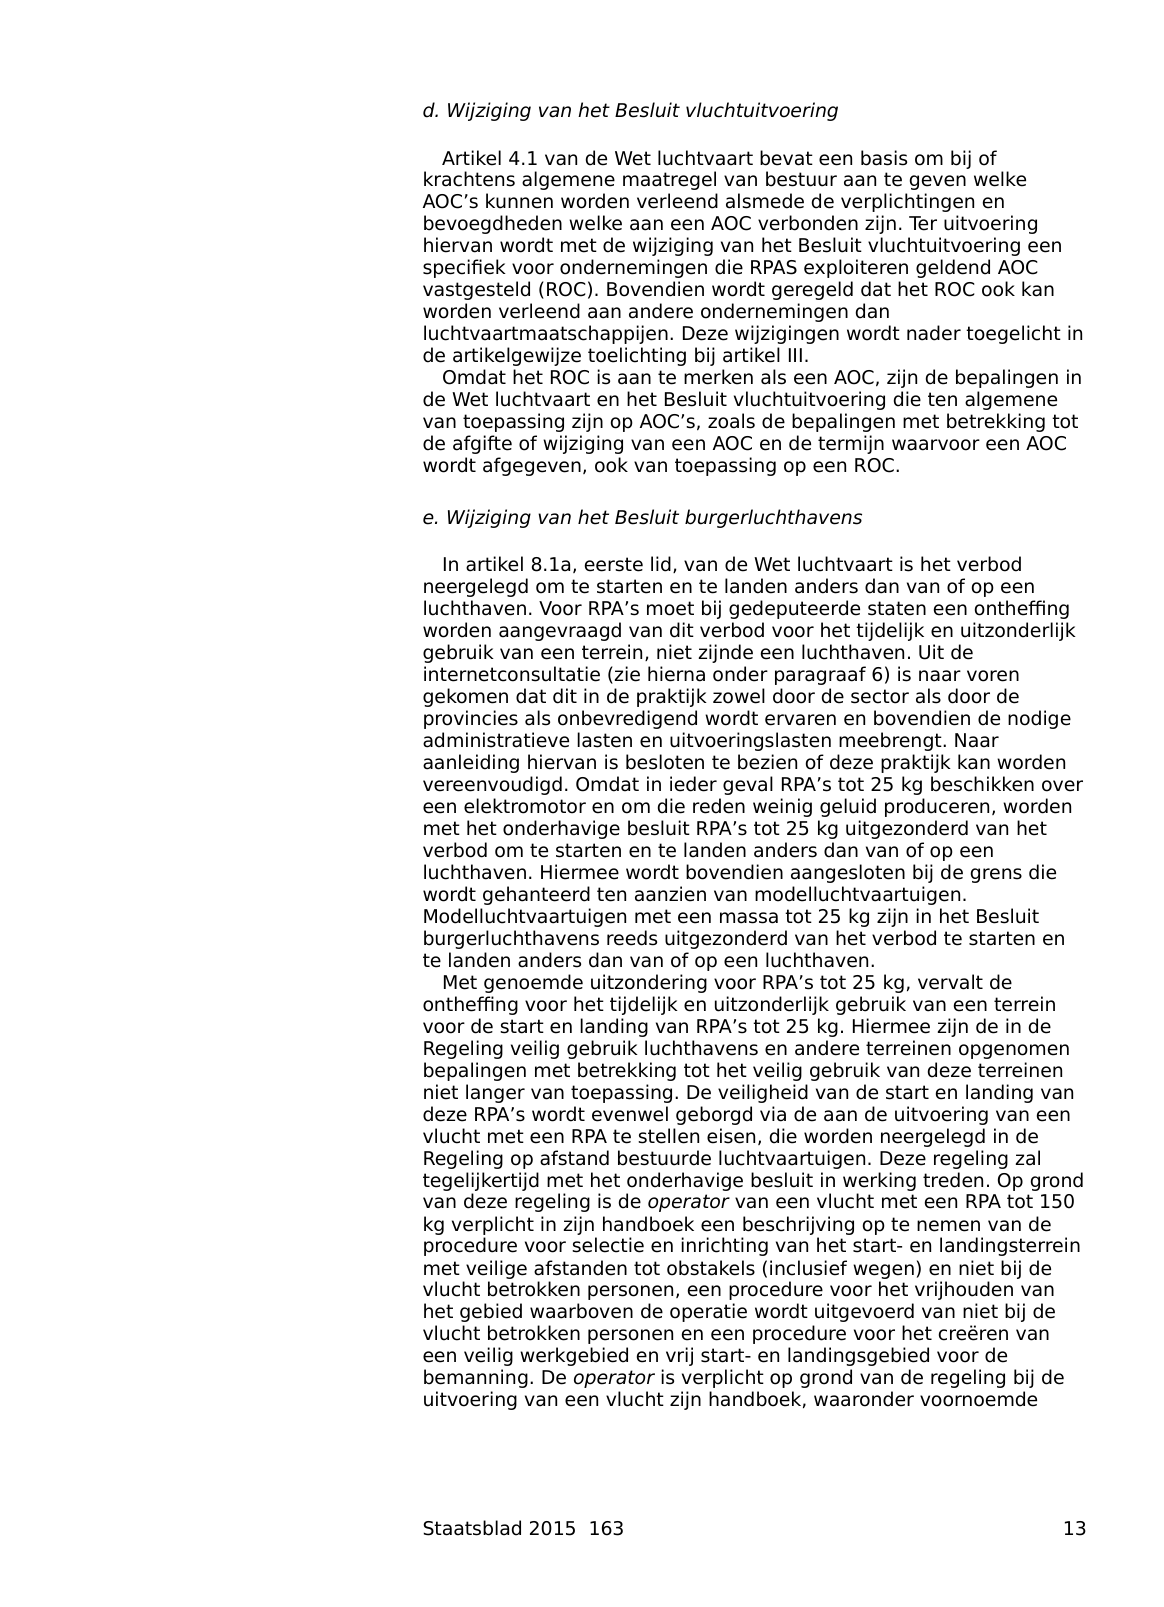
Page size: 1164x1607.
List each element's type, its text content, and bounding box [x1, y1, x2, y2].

text Artikel 4.1 van de Wet luchtvaart bevat een basis om bij of krachtens algemene maatregel van bestuur aan te geven welke AOC’s kunnen worden verleend alsmede de verplichtingen en bevoegdheden welke aan een AOC verbonden zijn. Ter uitvoering hiervan wordt met de wijziging van het Besluit vluchtuitvoering een specifiek voor ondernemingen die RPAS exploiteren geldend AOC vastgesteld (ROC). Bovendien wordt geregeld dat het ROC ook kan worden verleend aan andere ondernemingen dan luchtvaartmaatschappijen. Deze wijzigingen wordt nader toegelicht in de artikelgewijze toelichting bij artikel III. [422, 147, 1087, 367]
text Omdat het ROC is aan te merken als een AOC, zijn de bepalingen in de Wet luchtvaart en het Besluit vluchtuitvoering die ten algemene van toepassing zijn op AOC’s, zoals de bepalingen met betrekking tot de afgifte of wijziging van een AOC en de termijn waarvoor een AOC wordt afgegeven, ook van toepassing op een ROC. [422, 367, 1087, 477]
text In artikel 8.1a, eerste lid, van de Wet luchtvaart is het verbod neergelegd om te starten en te landen anders dan van of op een luchthaven. Voor RPA’s moet bij gedeputeerde staten een ontheffing worden aangevraagd van dit verbod voor het tijdelijk en uitzonderlijk gebruik van een terrein, niet zijnde een luchthaven. Uit de internetconsultatie (zie hierna onder paragraaf 6) is naar voren gekomen dat dit in de praktijk zowel door de sector als door de provincies als onbevredigend wordt ervaren en bovendien de nodige administratieve lasten en uitvoeringslasten meebrengt. Naar aanleiding hiervan is besloten te bezien of deze praktijk kan worden vereenvoudigd. Omdat in ieder geval RPA’s tot 25 kg beschikken over een elektromotor en om die reden weinig geluid produceren, worden met het onderhavige besluit RPA’s tot 25 kg uitgezonderd van het verbod om te starten en te landen anders dan van of op een luchthaven. Hiermee wordt bovendien aangesloten bij de grens die wordt gehanteerd ten aanzien van modelluchtvaartuigen. Modelluchtvaartuigen met een massa tot 25 kg zijn in het Besluit burgerluchthavens reeds uitgezonderd van het verbod te starten en te landen anders dan van of op een luchthaven. [422, 554, 1087, 972]
subtitle d. Wijziging van het Besluit vluchtuitvoering [422, 100, 1087, 122]
text Met genoemde uitzondering voor RPA’s tot 25 kg, vervalt de ontheffing voor het tijdelijk en uitzonderlijk gebruik van een terrein voor de start en landing van RPA’s tot 25 kg. Hiermee zijn de in de Regeling veilig gebruik luchthavens en andere terreinen opgenomen bepalingen met betrekking tot het veilig gebruik van deze terreinen niet langer van toepassing. De veiligheid van de start en landing van deze RPA’s wordt evenwel geborgd via de aan de uitvoering van een vlucht met een RPA te stellen eisen, die worden neergelegd in de Regeling op afstand bestuurde luchtvaartuigen. Deze regeling zal tegelijkertijd met het onderhavige besluit in werking treden. Op grond van deze regeling is de operator van een vlucht met een RPA tot 150 kg verplicht in zijn handboek een beschrijving op te nemen van de procedure voor selectie en inrichting van het start- en landingsterrein met veilige afstanden tot obstakels (inclusief wegen) en niet bij de vlucht betrokken personen, een procedure voor het vrijhouden van het gebied waarboven de operatie wordt uitgevoerd van niet bij de vlucht betrokken personen en een procedure voor het creëren van een veilig werkgebied en vrij start- en landingsgebied voor de bemanning. De operator is verplicht op grond van de regeling bij de uitvoering van een vlucht zijn handboek, waaronder voornoemde [422, 972, 1087, 1411]
subtitle e. Wijziging van het Besluit burgerluchthavens [422, 507, 1087, 529]
